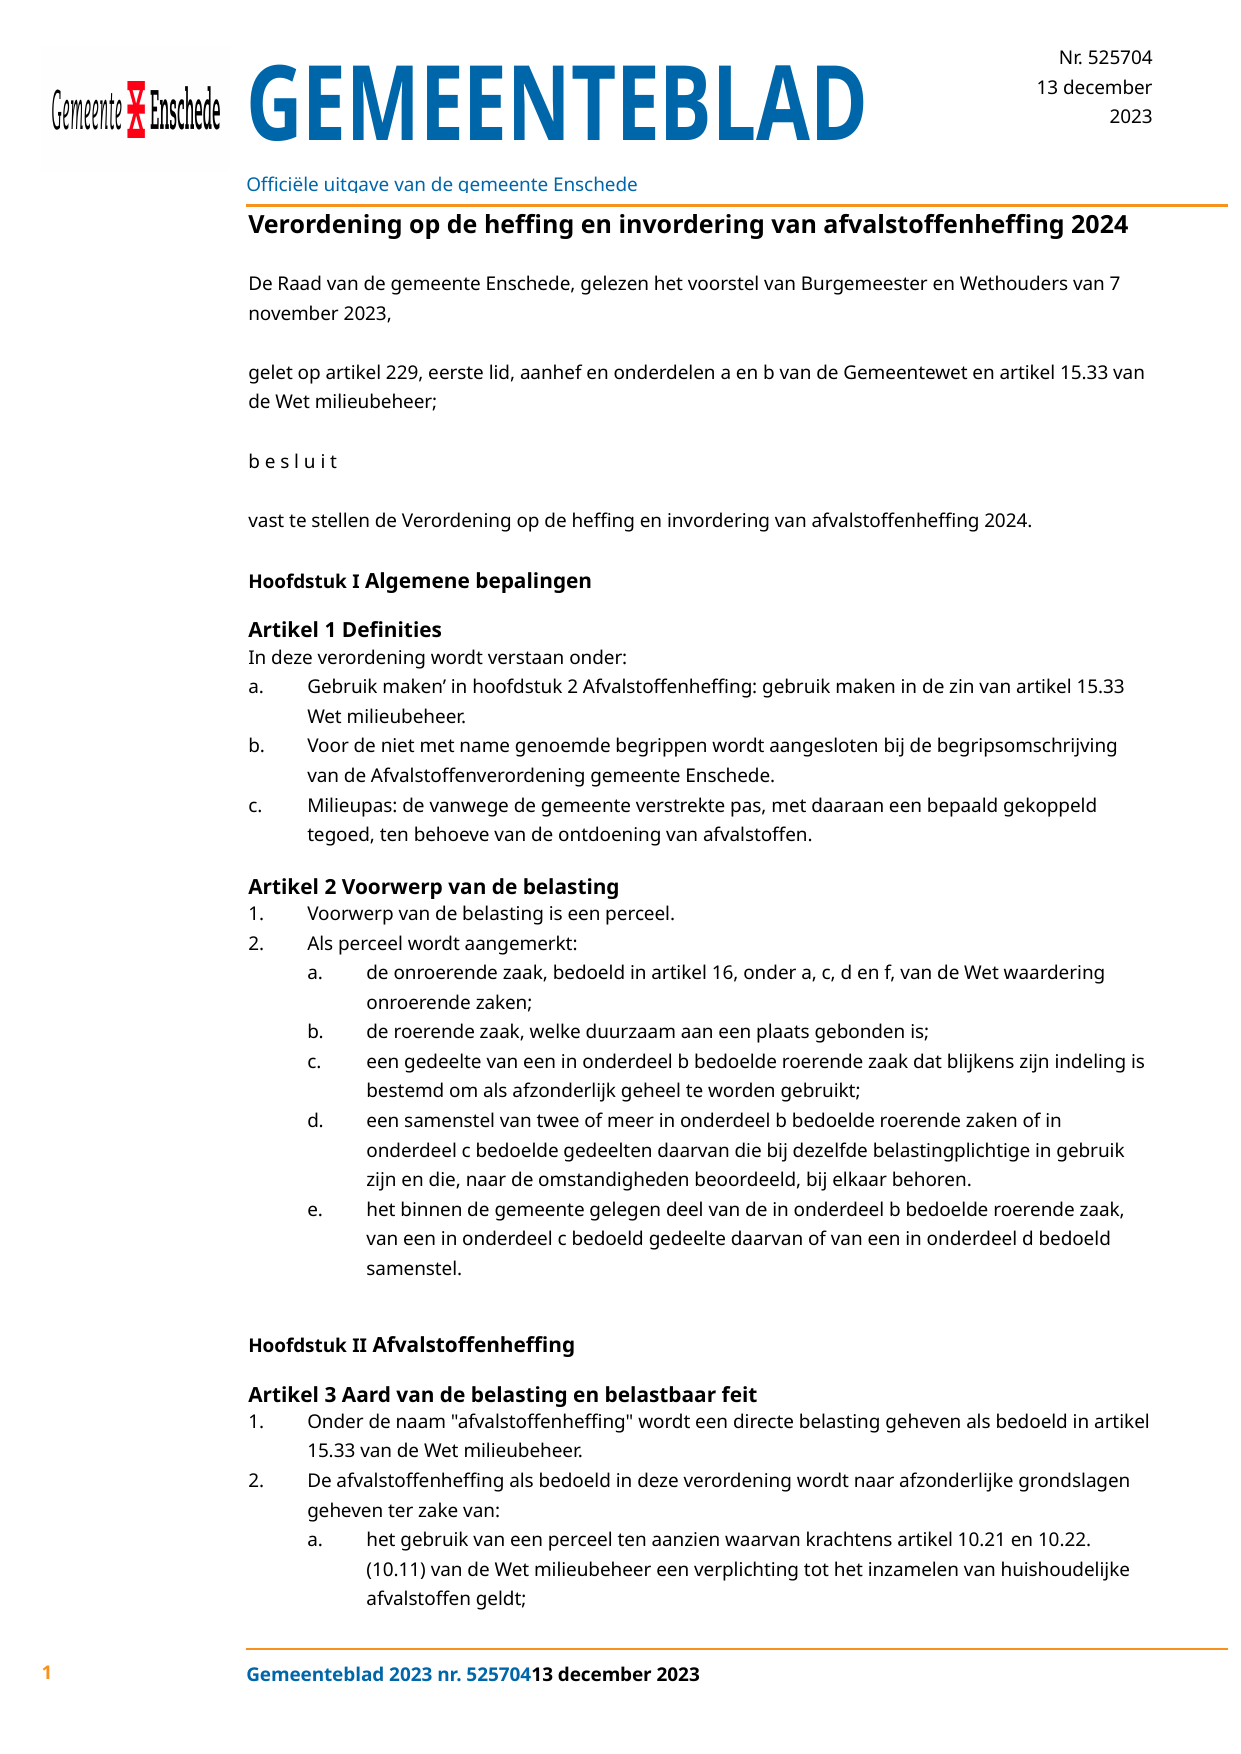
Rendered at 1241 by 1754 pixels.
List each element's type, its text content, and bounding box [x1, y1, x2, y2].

list De afvalstoffenheffing als bedoeld in deze verordening wordt naar afzonderlijke grondslagen geheven ter zake van: [248, 1467, 1152, 1523]
text De Raad van de gemeente Enschede, gelezen het voorstel van Burgemeester en Wethouders van 7 november 2023, [248, 270, 1152, 326]
list het binnen de gemeente gelegen deel van de in onderdeel b bedoelde roerende zaak, van een in onderdeel c bedoeld gedeelte daarvan of van een in onderdeel d bedoeld samenstel. [307, 1196, 1152, 1281]
text Artikel 1 Definities [248, 615, 1152, 644]
list een samenstel van twee of meer in onderdeel b bedoelde roerende zaken of in onderdeel c bedoelde gedeelten daarvan die bij dezelfde belastingplichtige in gebruik zijn en die, naar de omstandigheden beoordeeld, bij elkaar behoren. [307, 1107, 1152, 1192]
text b e s l u i t [248, 448, 1152, 473]
list Voorwerp van de belasting is een perceel. [248, 900, 1152, 926]
picture [41, 47, 231, 172]
text Hoofdstuk II Afvalstoffenheffing [248, 1330, 1152, 1359]
text Hoofdstuk I Algemene bepalingen [248, 566, 1152, 594]
list Als perceel wordt aangemerkt: [248, 930, 1152, 956]
list het gebruik van een perceel ten aanzien waarvan krachtens artikel 10.21 en 10.22. (10.11) van de Wet milieubeheer een verplichting tot het inzamelen van huishoudelijke afvalstoffen geldt; [307, 1526, 1152, 1611]
list een gedeelte van een in onderdeel b bedoelde roerende zaak dat blijkens zijn indeling is bestemd om als afzonderlijk geheel te worden gebruikt; [307, 1048, 1152, 1103]
list de onroerende zaak, bedoeld in artikel 16, onder a, c, d en f, van de Wet waardering onroerende zaken; [307, 959, 1152, 1015]
text gelet op artikel 229, eerste lid, aanhef en onderdelen a en b van de Gemeentewet en artikel 15.33 van de Wet milieubeheer; [248, 359, 1152, 414]
text Artikel 2 Voorwerp van de belasting [248, 872, 1152, 900]
list Milieupas: de vanwege de gemeente verstrekte pas, met daaraan een bepaald gekoppeld tegoed, ten behoeve van de ontdoening van afvalstoffen. [248, 792, 1152, 847]
text vast te stellen de Verordening op de heffing en invordering van afvalstoffenheffing 2024. [248, 507, 1152, 533]
list Gebruik maken’ in hoofdstuk 2 Afvalstoffenheffing: gebruik maken in de zin van artikel 15.33 Wet milieubeheer. [248, 673, 1152, 729]
text Verordening op de heffing en invordering van afvalstoffenheffing 2024 [248, 207, 1152, 241]
list Voor de niet met name genoemde begrippen wordt aangesloten bij de begripsomschrijving van de Afvalstoffenverordening gemeente Enschede. [248, 733, 1152, 788]
list Onder de naam "afvalstoffenheffing" wordt een directe belasting geheven als bedoeld in artikel 15.33 van de Wet milieubeheer. [248, 1408, 1152, 1463]
list de roerende zaak, welke duurzaam aan een plaats gebonden is; [307, 1018, 1152, 1044]
text Artikel 3 Aard van de belasting en belastbaar feit [248, 1380, 1152, 1408]
text In deze verordening wordt verstaan onder: [248, 644, 1152, 669]
